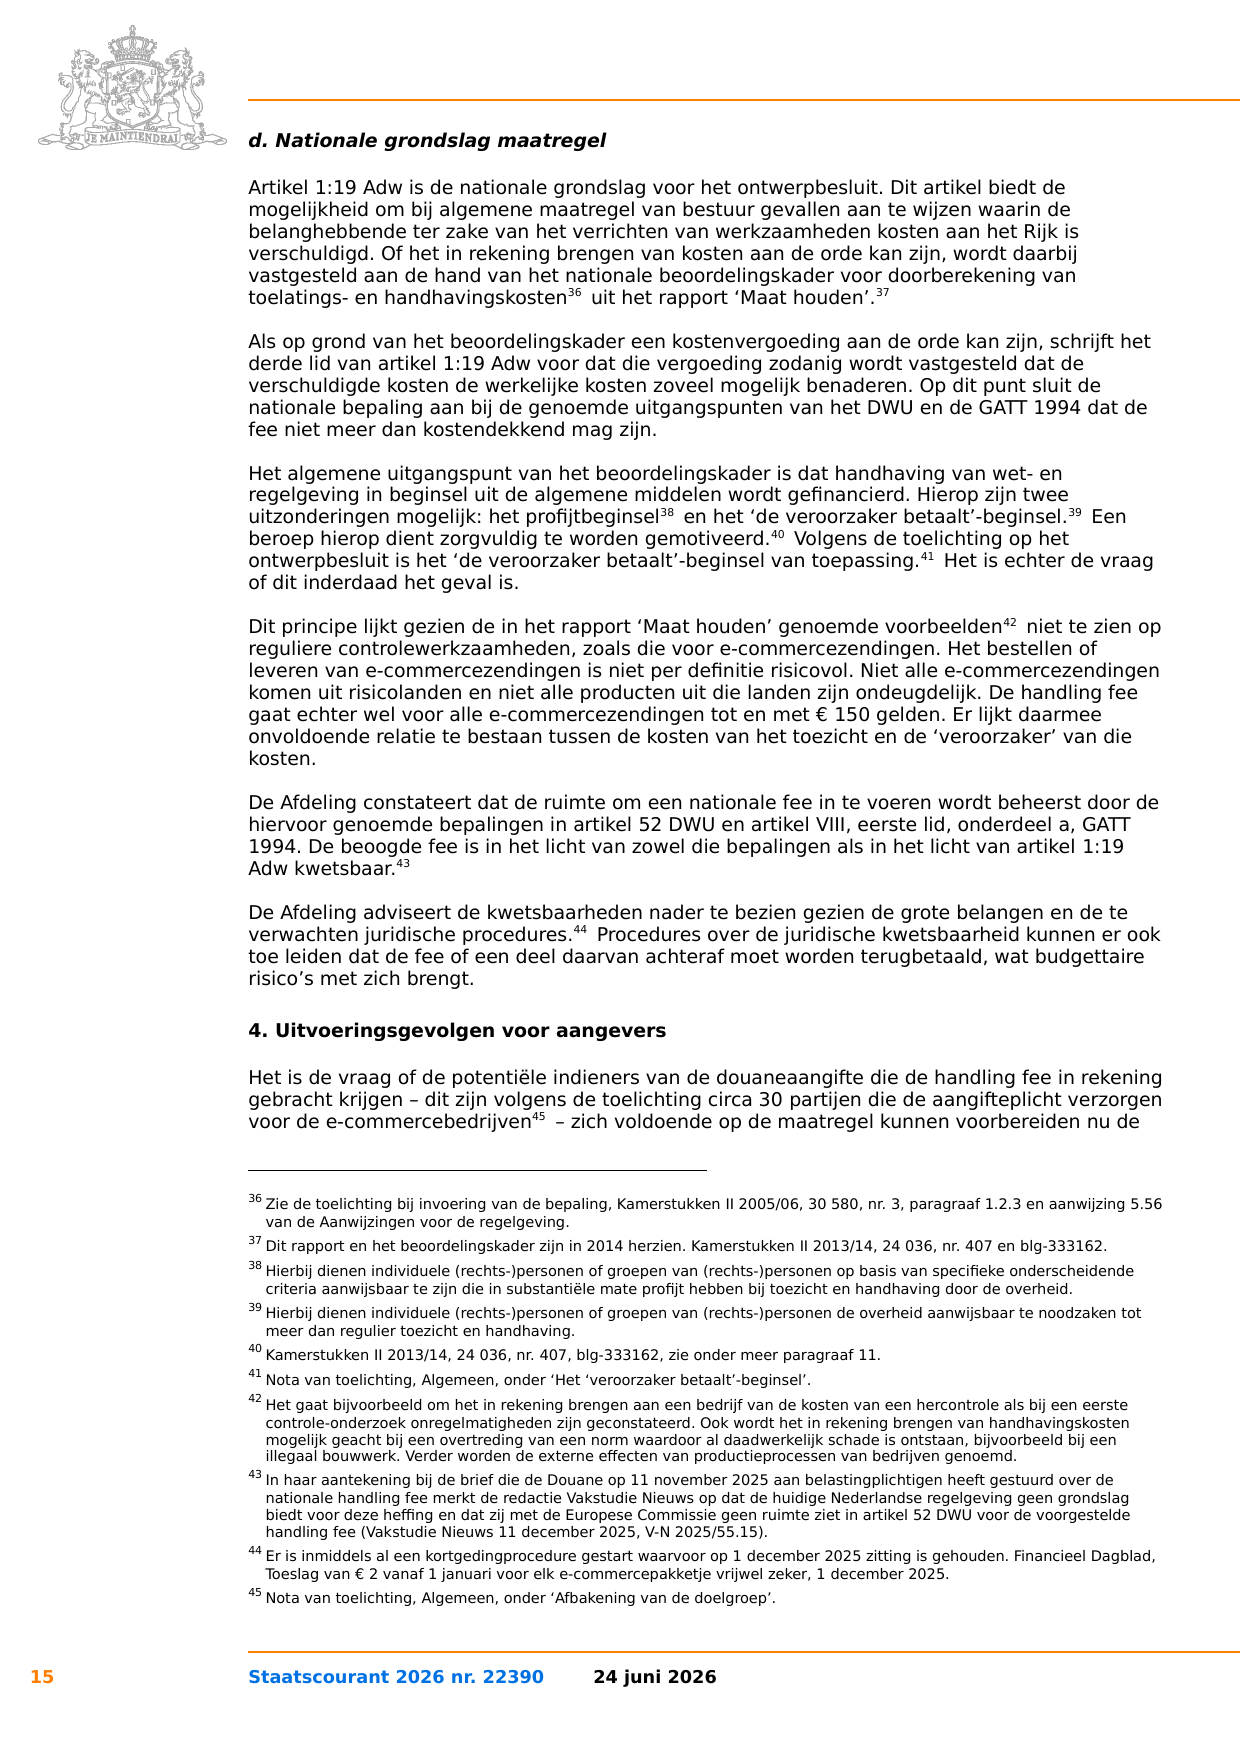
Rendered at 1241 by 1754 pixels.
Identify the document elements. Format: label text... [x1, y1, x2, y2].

text Het algemene uitgangspunt van het beoordelingskader is dat handhaving van wet- en regelgeving in beginsel uit de algemene middelen wordt gefinancierd. Hierop zijn twee uitzonderingen mogelijk: het profijtbeginsel en het ‘de veroorzaker betaalt’-beginsel. Een beroep hierop dient zorgvuldig te worden gemotiveerd. Volgens de toelichting op het ontwerpbesluit is het ‘de veroorzaker betaalt’-beginsel van toepassing. Het is echter de vraag of dit inderdaad het geval is. [248, 462, 1163, 594]
text Zie de toelichting bij invoering van de bepaling, Kamerstukken II 2005/06, 30 580, nr. 3, paragraaf 1.2.3 en aanwijzing 5.56 van de Aanwijzingen voor de regelgeving. [248, 1192, 1163, 1231]
text Als op grond van het beoordelingskader een kostenvergoeding aan de orde kan zijn, schrijft het derde lid van artikel 1:19 Adw voor dat die vergoeding zodanig wordt vastgesteld dat de verschuldigde kosten de werkelijke kosten zoveel mogelijk benaderen. Op dit punt sluit de nationale bepaling aan bij de genoemde uitgangspunten van het DWU en de GATT 1994 dat de fee niet meer dan kostendekkend mag zijn. [248, 331, 1163, 441]
text Hierbij dienen individuele (rechts-)personen of groepen van (rechts-)personen de overheid aanwijsbaar te noodzaken tot meer dan regulier toezicht en handhaving. [248, 1301, 1163, 1340]
text Dit principe lijkt gezien de in het rapport ‘Maat houden’ genoemde voorbeelden niet te zien op reguliere controlewerkzaamheden, zoals die voor e-commercezendingen. Het bestellen of leveren van e-commercezendingen is niet per definitie risicovol. Niet alle e-commercezendingen komen uit risicolanden en niet alle producten uit die landen zijn ondeugdelijk. De handling fee gaat echter wel voor alle e-commercezendingen tot en met € 150 gelden. Er lijkt daarmee onvoldoende relatie te bestaan tussen de kosten van het toezicht en de ‘veroorzaker’ van die kosten. [248, 616, 1163, 770]
subtitle d. Nationale grondslag maatregel [248, 130, 1163, 152]
text Nota van toelichting, Algemeen, onder ‘Afbakening van de doelgroep’. [248, 1586, 1163, 1608]
text Er is inmiddels al een kortgedingprocedure gestart waarvoor op 1 december 2025 zitting is gehouden. Financieel Dagblad, Toeslag van € 2 vanaf 1 januari voor elk e-commercepakketje vrijwel zeker, 1 december 2025. [248, 1544, 1163, 1583]
text De Afdeling adviseert de kwetsbaarheden nader te bezien gezien de grote belangen en de te verwachten juridische procedures. Procedures over de juridische kwetsbaarheid kunnen er ook toe leiden dat de fee of een deel daarvan achteraf moet worden terugbetaald, wat budgettaire risico’s met zich brengt. [248, 902, 1163, 989]
text Artikel 1:19 Adw is de nationale grondslag voor het ontwerpbesluit. Dit artikel biedt de mogelijkheid om bij algemene maatregel van bestuur gevallen aan te wijzen waarin de belanghebbende ter zake van het verrichten van werkzaamheden kosten aan het Rijk is verschuldigd. Of het in rekening brengen van kosten aan de orde kan zijn, wordt daarbij vastgesteld aan de hand van het nationale beoordelingskader voor doorberekening van toelatings- en handhavingskosten uit het rapport ‘Maat houden’. [248, 177, 1163, 309]
text Het gaat bijvoorbeeld om het in rekening brengen aan een bedrijf van de kosten van een hercontrole als bij een eerste controle-onderzoek onregelmatigheden zijn geconstateerd. Ook wordt het in rekening brengen van handhavingskosten mogelijk geacht bij een overtreding van een norm waardoor al daadwerkelijk schade is ontstaan, bijvoorbeeld bij een illegaal bouwwerk. Verder worden de externe effecten van productieprocessen van bedrijven genoemd. [248, 1393, 1163, 1465]
text Het is de vraag of de potentiële indieners van de douaneaangifte die de handling fee in rekening gebracht krijgen – dit zijn volgens de toelichting circa 30 partijen die de aangifteplicht verzorgen voor de e-commercebedrijven – zich voldoende op de maatregel kunnen voorbereiden nu de [248, 1067, 1163, 1132]
subtitle 4. Uitvoeringsgevolgen voor aangevers [248, 1019, 1163, 1042]
picture [38, 25, 227, 150]
text Dit rapport en het beoordelingskader zijn in 2014 herzien. Kamerstukken II 2013/14, 24 036, nr. 407 en blg-333162. [248, 1234, 1163, 1256]
text In haar aantekening bij de brief die de Douane op 11 november 2025 aan belastingplichtigen heeft gestuurd over de nationale handling fee merkt de redactie Vakstudie Nieuws op dat de huidige Nederlandse regelgeving geen grondslag biedt voor deze heffing en dat zij met de Europese Commissie geen ruimte ziet in artikel 52 DWU voor de voorgestelde handling fee (Vakstudie Nieuws 11 december 2025, V-N 2025/55.15). [248, 1468, 1163, 1541]
text De Afdeling constateert dat de ruimte om een nationale fee in te voeren wordt beheerst door de hiervoor genoemde bepalingen in artikel 52 DWU en artikel VIII, eerste lid, onderdeel a, GATT 1994. De beoogde fee is in het licht van zowel die bepalingen als in het licht van artikel 1:19 Adw kwetsbaar. [248, 792, 1163, 880]
text Nota van toelichting, Algemeen, onder ‘Het ‘veroorzaker betaalt’-beginsel’. [248, 1368, 1163, 1390]
text Kamerstukken II 2013/14, 24 036, nr. 407, blg-333162, zie onder meer paragraaf 11. [248, 1343, 1163, 1365]
text Hierbij dienen individuele (rechts-)personen of groepen van (rechts-)personen op basis van specifieke onderscheidende criteria aanwijsbaar te zijn die in substantiële mate profijt hebben bij toezicht en handhaving door de overheid. [248, 1259, 1163, 1298]
